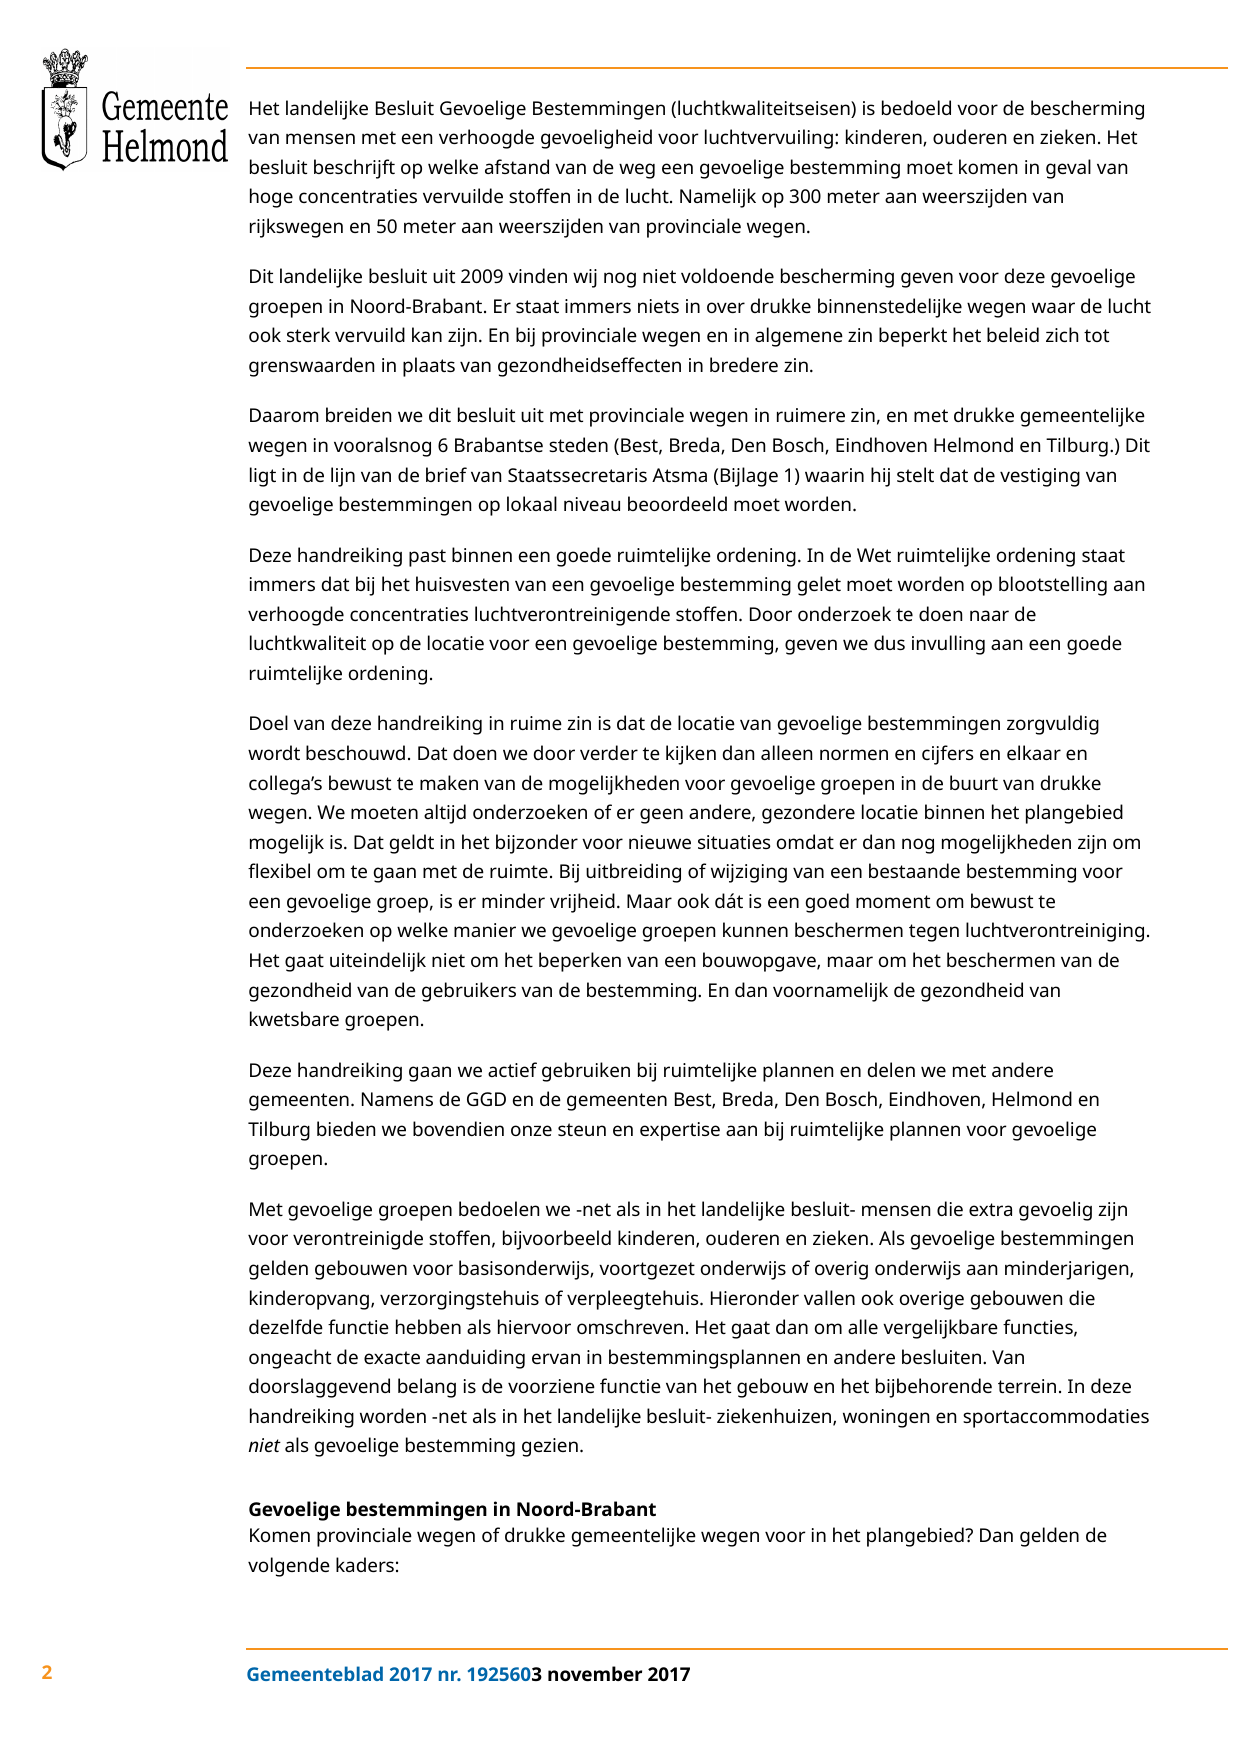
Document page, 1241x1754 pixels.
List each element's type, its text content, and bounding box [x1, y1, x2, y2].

text Komen provinciale wegen of drukke gemeentelijke wegen voor in het plangebied? Dan gelden de volgende kaders: [248, 1522, 1152, 1578]
text Gevoelige bestemmingen in Noord-Brabant [248, 1497, 1152, 1522]
text Deze handreiking gaan we actief gebruiken bij ruimtelijke plannen en delen we met andere gemeenten. Namens de GGD en de gemeenten Best, Breda, Den Bosch, Eindhoven, Helmond en Tilburg bieden we bovendien onze steun en expertise aan bij ruimtelijke plannen voor gevoelige groepen. [248, 1057, 1152, 1171]
text Dit landelijke besluit uit 2009 vinden wij nog niet voldoende bescherming geven voor deze gevoelige groepen in Noord-Brabant. Er staat immers niets in over drukke binnenstedelijke wegen waar de lucht ook sterk vervuild kan zijn. En bij provinciale wegen en in algemene zin beperkt het beleid zich tot grenswaarden in plaats van gezondheidseffecten in bredere zin. [248, 263, 1152, 378]
text Deze handreiking past binnen een goede ruimtelijke ordening. In de Wet ruimtelijke ordening staat immers dat bij het huisvesten van een gevoelige bestemming gelet moet worden op blootstelling aan verhoogde concentraties luchtverontreinigende stoffen. Door onderzoek te doen naar de luchtkwaliteit op de locatie voor een gevoelige bestemming, geven we dus invulling aan een goede ruimtelijke ordening. [248, 542, 1152, 686]
text Met gevoelige groepen bedoelen we -net als in het landelijke besluit- mensen die extra gevoelig zijn voor verontreinigde stoffen, bijvoorbeeld kinderen, ouderen en zieken. Als gevoelige bestemmingen gelden gebouwen voor basisonderwijs, voortgezet onderwijs of overig onderwijs aan minderjarigen, kinderopvang, verzorgingstehuis of verpleegtehuis. Hieronder vallen ook overige gebouwen die dezelfde functie hebben als hiervoor omschreven. Het gaat dan om alle vergelijkbare functies, ongeacht de exacte aanduiding ervan in bestemmingsplannen en andere besluiten. Van doorslaggevend belang is de voorziene functie van het gebouw en het bijbehorende terrein. In deze handreiking worden -net als in het landelijke besluit- ziekenhuizen, woningen en sportaccommodaties niet als gevoelige bestemming gezien. [248, 1196, 1152, 1458]
text Daarom breiden we dit besluit uit met provinciale wegen in ruimere zin, en met drukke gemeentelijke wegen in vooralsnog 6 Brabantse steden (Best, Breda, Den Bosch, Eindhoven Helmond en Tilburg.) Dit ligt in de lijn van de brief van Staatssecretaris Atsma (Bijlage 1) waarin hij stelt dat de vestiging van gevoelige bestemmingen op lokaal niveau beoordeeld moet worden. [248, 403, 1152, 517]
text Het landelijke Besluit Gevoelige Bestemmingen (luchtkwaliteitseisen) is bedoeld voor de bescherming van mensen met een verhoogde gevoeligheid voor luchtvervuiling: kinderen, ouderen en zieken. Het besluit beschrijft op welke afstand van de weg een gevoelige bestemming moet komen in geval van hoge concentraties vervuilde stoffen in de lucht. Namelijk op 300 meter aan weerszijden van rijkswegen en 50 meter aan weerszijden van provinciale wegen. [248, 95, 1152, 239]
text Doel van deze handreiking in ruime zin is dat de locatie van gevoelige bestemmingen zorgvuldig wordt beschouwd. Dat doen we door verder te kijken dan alleen normen en cijfers en elkaar en collega’s bewust te maken van de mogelijkheden voor gevoelige groepen in de buurt van drukke wegen. We moeten altijd onderzoeken of er geen andere, gezondere locatie binnen het plangebied mogelijk is. Dat geldt in het bijzonder voor nieuwe situaties omdat er dan nog mogelijkheden zijn om flexibel om te gaan met de ruimte. Bij uitbreiding of wijziging van een bestaande bestemming voor een gevoelige groep, is er minder vrijheid. Maar ook dát is een goed moment om bewust te onderzoeken op welke manier we gevoelige groepen kunnen beschermen tegen luchtverontreiniging. Het gaat uiteindelijk niet om het beperken van een bouwopgave, maar om het beschermen van de gezondheid van de gebruikers van de bestemming. En dan voornamelijk de gezondheid van kwetsbare groepen. [248, 711, 1152, 1032]
picture [41, 47, 231, 172]
